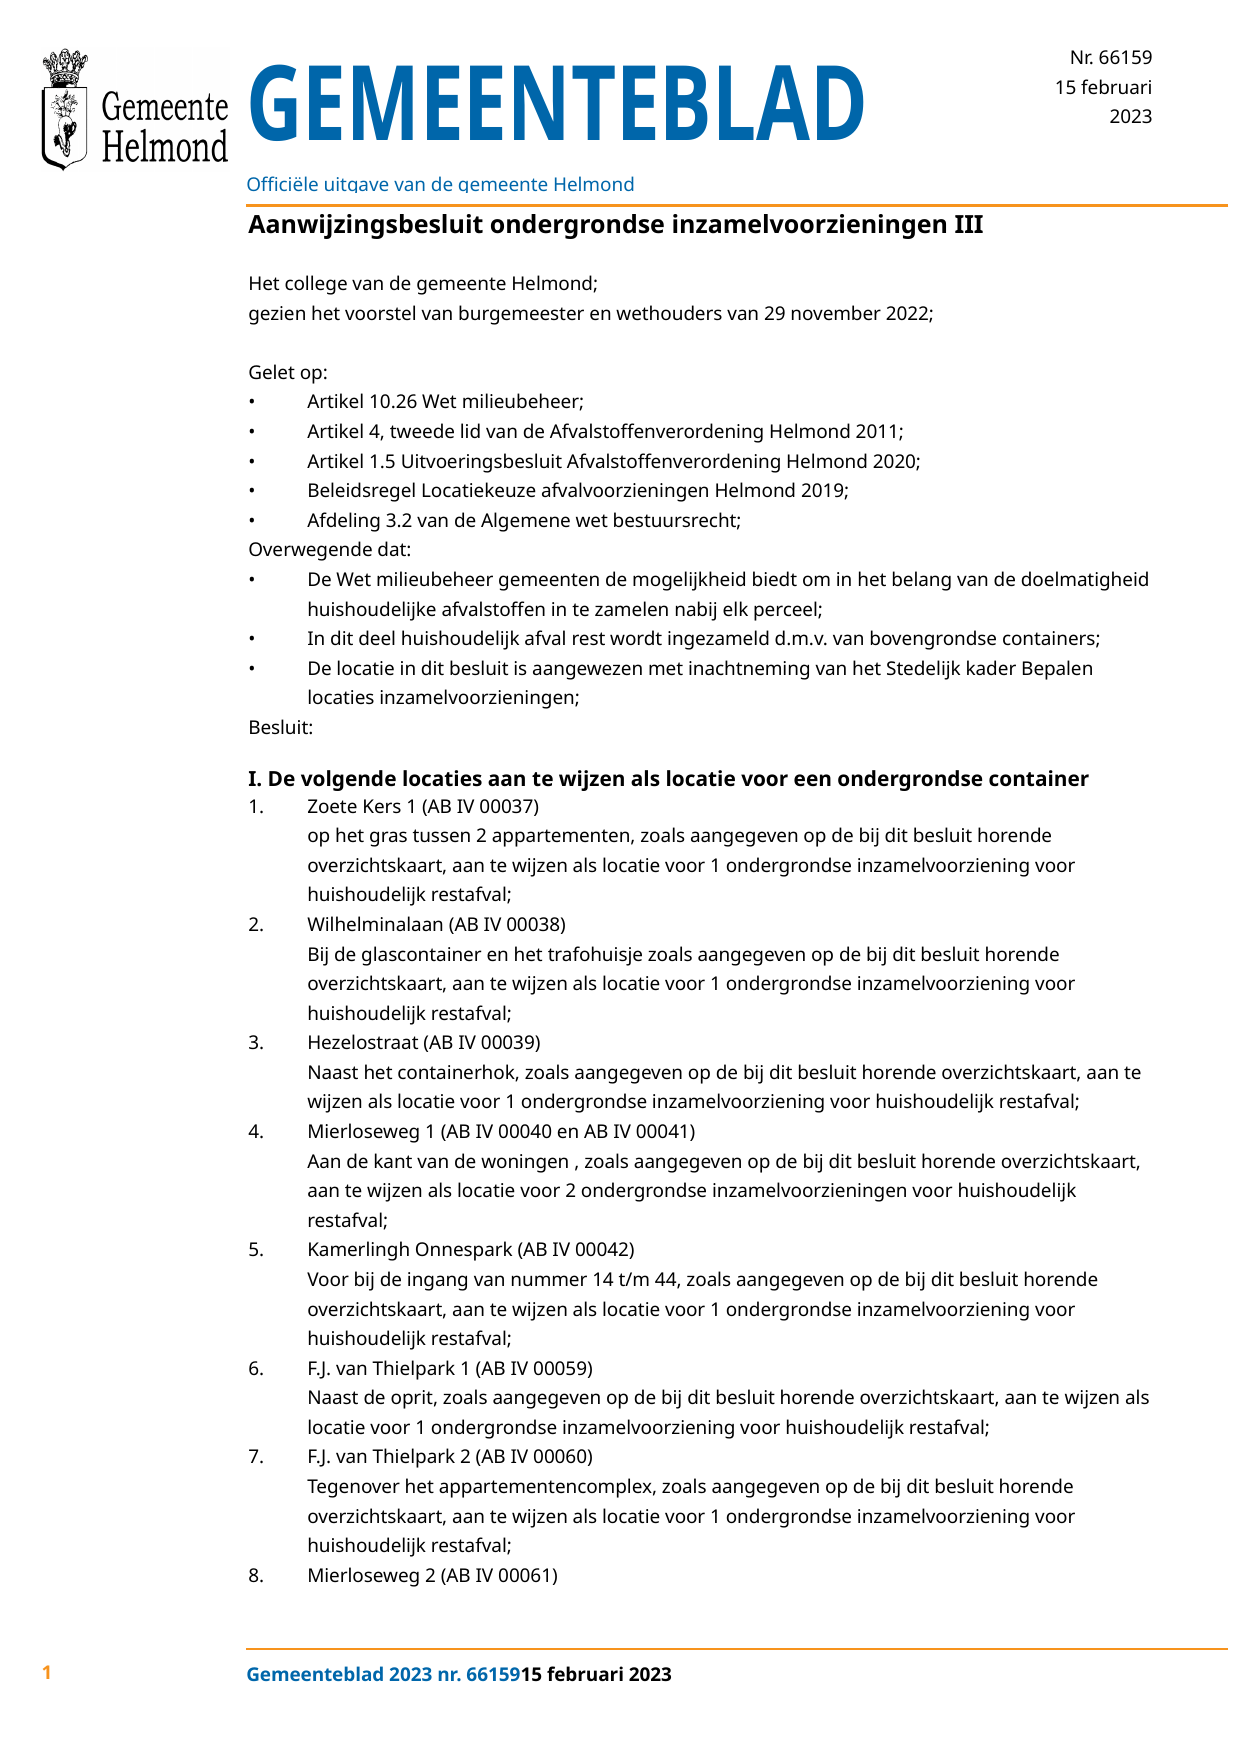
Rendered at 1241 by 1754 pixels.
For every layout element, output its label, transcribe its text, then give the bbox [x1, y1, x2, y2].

text gezien het voorstel van burgemeester en wethouders van 29 november 2022; [248, 300, 1152, 326]
list Aan de kant van de woningen , zoals aangegeven op de bij dit besluit horende overzichtskaart, aan te wijzen als locatie voor 2 ondergrondse inzamelvoorzieningen voor huishoudelijk restafval; [248, 1148, 1152, 1233]
list Beleidsregel Locatiekeuze afvalvoorzieningen Helmond 2019; [248, 477, 1152, 503]
text Gelet op: [248, 359, 1152, 385]
list Zoete Kers 1 (AB IV 00037) [248, 793, 1152, 819]
text Het college van de gemeente Helmond; [248, 270, 1152, 296]
picture [41, 47, 231, 172]
text Aanwijzingsbesluit ondergrondse inzamelvoorzieningen III [248, 207, 1152, 241]
list Mierloseweg 1 (AB IV 00040 en AB IV 00041) [248, 1118, 1152, 1144]
list Afdeling 3.2 van de Algemene wet bestuursrecht; [248, 507, 1152, 533]
list Voor bij de ingang van nummer 14 t/m 44, zoals aangegeven op de bij dit besluit horende overzichtskaart, aan te wijzen als locatie voor 1 ondergrondse inzamelvoorziening voor huishoudelijk restafval; [248, 1266, 1152, 1351]
list De locatie in dit besluit is aangewezen met inachtneming van het Stedelijk kader Bepalen locaties inzamelvoorzieningen; [248, 655, 1152, 710]
list Naast de oprit, zoals aangegeven op de bij dit besluit horende overzichtskaart, aan te wijzen als locatie voor 1 ondergrondse inzamelvoorziening voor huishoudelijk restafval; [248, 1384, 1152, 1440]
list Artikel 4, tweede lid van de Afvalstoffenverordening Helmond 2011; [248, 418, 1152, 444]
list Bij de glascontainer en het trafohuisje zoals aangegeven op de bij dit besluit horende overzichtskaart, aan te wijzen als locatie voor 1 ondergrondse inzamelvoorziening voor huishoudelijk restafval; [248, 941, 1152, 1026]
list F.J. van Thielpark 1 (AB IV 00059) [248, 1355, 1152, 1381]
list op het gras tussen 2 appartementen, zoals aangegeven op de bij dit besluit horende overzichtskaart, aan te wijzen als locatie voor 1 ondergrondse inzamelvoorziening voor huishoudelijk restafval; [248, 822, 1152, 907]
list Artikel 10.26 Wet milieubeheer; [248, 389, 1152, 414]
list Tegenover het appartementencomplex, zoals aangegeven op de bij dit besluit horende overzichtskaart, aan te wijzen als locatie voor 1 ondergrondse inzamelvoorziening voor huishoudelijk restafval; [248, 1473, 1152, 1558]
list Naast het containerhok, zoals aangegeven op de bij dit besluit horende overzichtskaart, aan te wijzen als locatie voor 1 ondergrondse inzamelvoorziening voor huishoudelijk restafval; [248, 1059, 1152, 1114]
list Hezelostraat (AB IV 00039) [248, 1029, 1152, 1055]
list Wilhelminalaan (AB IV 00038) [248, 911, 1152, 937]
list De Wet milieubeheer gemeenten de mogelijkheid biedt om in het belang van de doelmatigheid huishoudelijke afvalstoffen in te zamelen nabij elk perceel; [248, 566, 1152, 621]
list Artikel 1.5 Uitvoeringsbesluit Afvalstoffenverordening Helmond 2020; [248, 448, 1152, 473]
list Mierloseweg 2 (AB IV 00061) [248, 1562, 1152, 1588]
text Besluit: [248, 714, 1152, 740]
text I. De volgende locaties aan te wijzen als locatie voor een ondergrondse container [248, 764, 1152, 793]
list Kamerlingh Onnespark (AB IV 00042) [248, 1237, 1152, 1262]
list In dit deel huishoudelijk afval rest wordt ingezameld d.m.v. van bovengrondse containers; [248, 625, 1152, 651]
list F.J. van Thielpark 2 (AB IV 00060) [248, 1444, 1152, 1469]
text Overwegende dat: [248, 537, 1152, 562]
